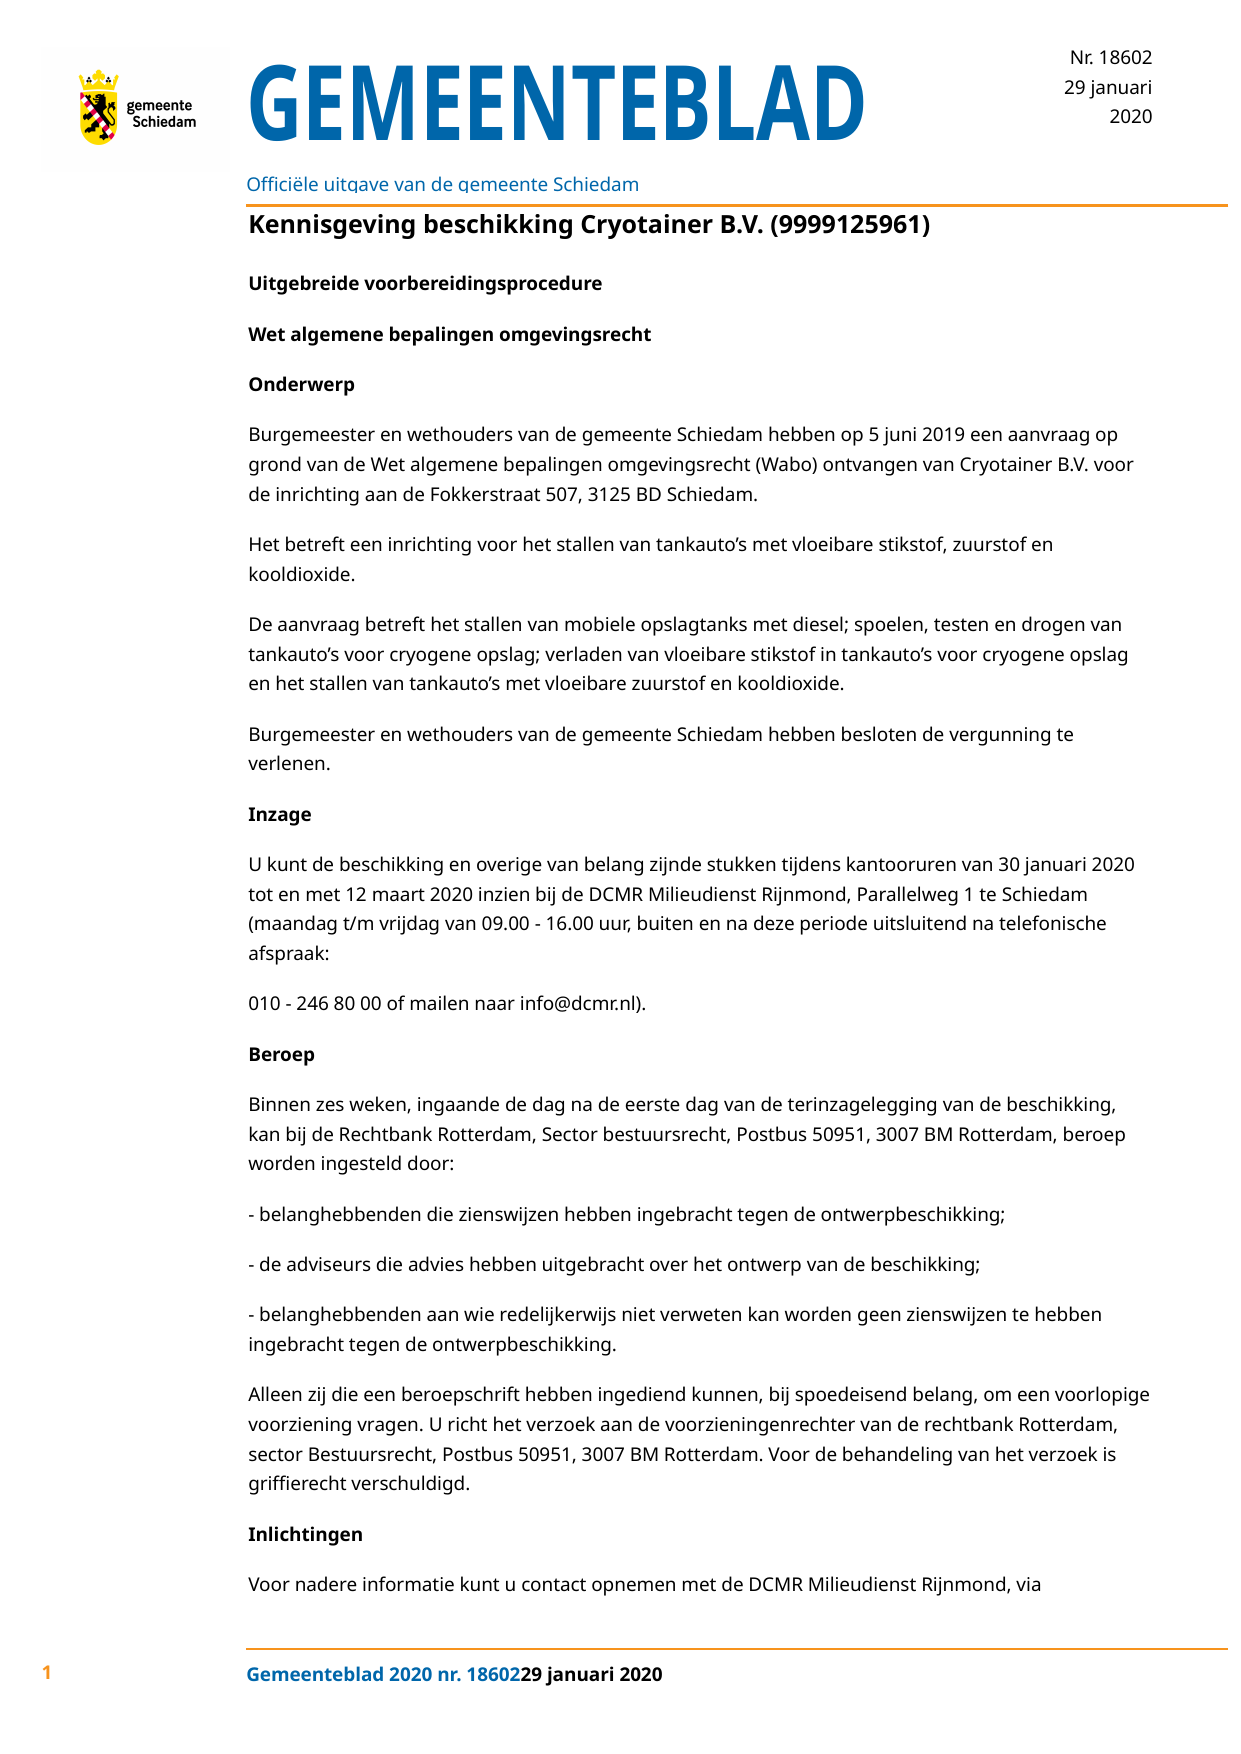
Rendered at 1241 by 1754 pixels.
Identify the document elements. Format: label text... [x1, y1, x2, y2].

text Voor nadere informatie kunt u contact opnemen met de DCMR Milieudienst Rijnmond, via [248, 1571, 1152, 1597]
text Burgemeester en wethouders van de gemeente Schiedam hebben besloten de vergunning te verlenen. [248, 721, 1152, 776]
text Onderwerp [248, 371, 1152, 397]
text Beroep [248, 1041, 1152, 1066]
text De aanvraag betreft het stallen van mobiele opslagtanks met diesel; spoelen, testen en drogen van tankauto’s voor cryogene opslag; verladen van vloeibare stikstof in tankauto’s voor cryogene opslag en het stallen van tankauto’s met vloeibare zuurstof en kooldioxide. [248, 611, 1152, 696]
text - belanghebbenden die zienswijzen hebben ingebracht tegen de ontwerpbeschikking; [248, 1201, 1152, 1226]
text Kennisgeving beschikking Cryotainer B.V. (9999125961) [248, 207, 1152, 241]
text Inlichtingen [248, 1521, 1152, 1546]
text Alleen zij die een beroepschrift hebben ingediend kunnen, bij spoedeisend belang, om een voorlopige voorziening vragen. U richt het verzoek aan de voorzieningenrechter van de rechtbank Rotterdam, sector Bestuursrecht, Postbus 50951, 3007 BM Rotterdam. Voor de behandeling van het verzoek is griffierecht verschuldigd. [248, 1382, 1152, 1496]
text Uitgebreide voorbereidingsprocedure [248, 270, 1152, 296]
text Binnen zes weken, ingaande de dag na de eerste dag van de terinzagelegging van de beschikking, kan bij de Rechtbank Rotterdam, Sector bestuursrecht, Postbus 50951, 3007 BM Rotterdam, beroep worden ingesteld door: [248, 1091, 1152, 1176]
text - belanghebbenden aan wie redelijkerwijs niet verweten kan worden geen zienswijzen te hebben ingebracht tegen de ontwerpbeschikking. [248, 1302, 1152, 1357]
text Burgemeester en wethouders van de gemeente Schiedam hebben op 5 juni 2019 een aanvraag op grond van de Wet algemene bepalingen omgevingsrecht (Wabo) ontvangen van Cryotainer B.V. voor de inrichting aan de Fokkerstraat 507, 3125 BD Schiedam. [248, 422, 1152, 506]
text Wet algemene bepalingen omgevingsrecht [248, 321, 1152, 346]
text Inzage [248, 801, 1152, 826]
text - de adviseurs die advies hebben uitgebracht over het ontwerp van de beschikking; [248, 1251, 1152, 1277]
text Het betreft een inrichting voor het stallen van tankauto’s met vloeibare stikstof, zuurstof en kooldioxide. [248, 531, 1152, 586]
picture [41, 47, 231, 172]
text 010 - 246 80 00 of mailen naar info@dcmr.nl). [248, 990, 1152, 1016]
text U kunt de beschikking en overige van belang zijnde stukken tijdens kantooruren van 30 januari 2020 tot en met 12 maart 2020 inzien bij de DCMR Milieudienst Rijnmond, Parallelweg 1 te Schiedam (maandag t/m vrijdag van 09.00 - 16.00 uur, buiten en na deze periode uitsluitend na telefonische afspraak: [248, 851, 1152, 966]
